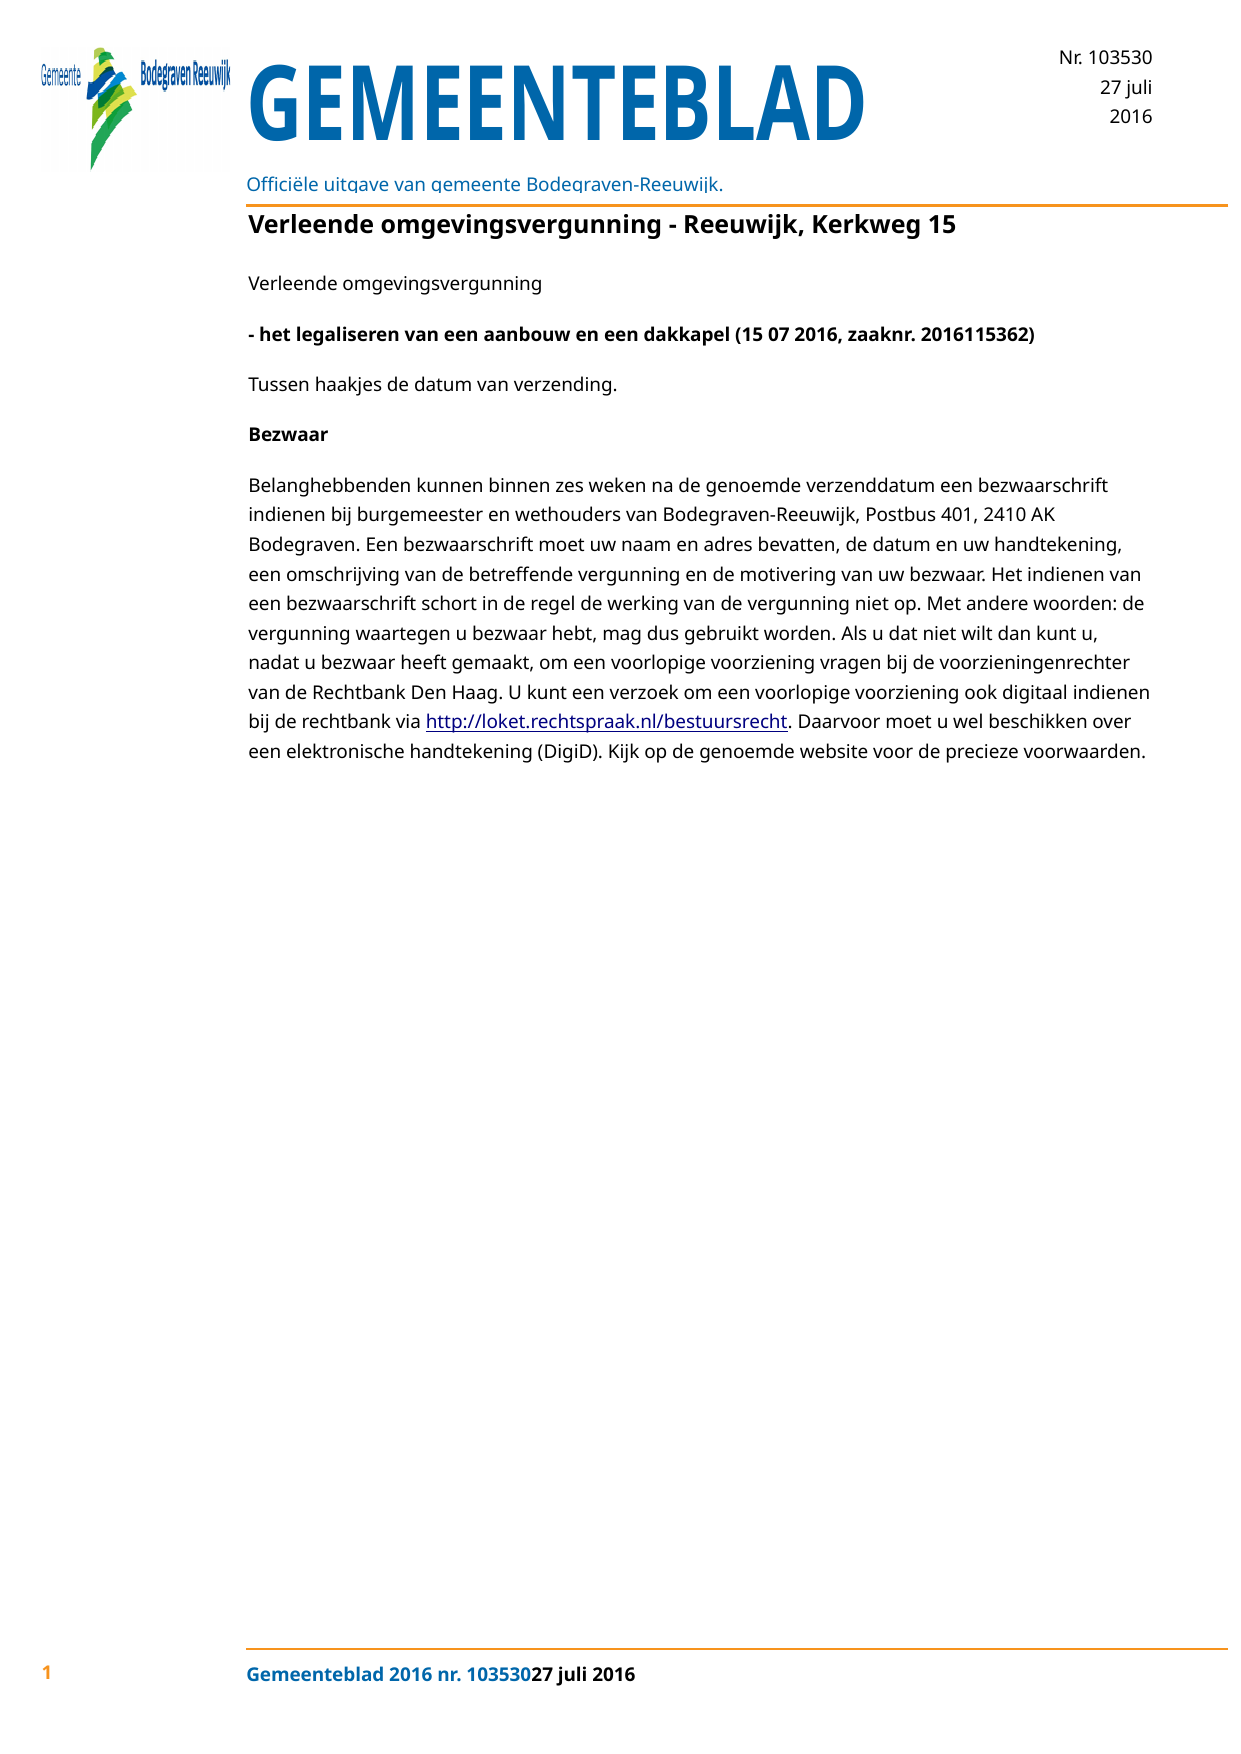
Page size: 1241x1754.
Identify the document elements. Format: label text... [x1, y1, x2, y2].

text Verleende omgevingsvergunning [248, 270, 1152, 296]
text - het legaliseren van een aanbouw en een dakkapel (15 07 2016, zaaknr. 2016115362) [248, 321, 1152, 346]
picture [41, 47, 231, 172]
text Belanghebbenden kunnen binnen zes weken na de genoemde verzenddatum een bezwaarschrift indienen bij burgemeester en wethouders van Bodegraven-Reeuwijk, Postbus 401, 2410 AK Bodegraven. Een bezwaarschrift moet uw naam en adres bevatten, de datum en uw handtekening, een omschrijving van de betreffende vergunning en de motivering van uw bezwaar. Het indienen van een bezwaarschrift schort in de regel de werking van de vergunning niet op. Met andere woorden: de vergunning waartegen u bezwaar hebt, mag dus gebruikt worden. Als u dat niet wilt dan kunt u, nadat u bezwaar heeft gemaakt, om een voorlopige voorziening vragen bij de voorzieningenrechter van de Rechtbank Den Haag. U kunt een verzoek om een voorlopige voorziening ook digitaal indienen bij de rechtbank via http://loket.rechtspraak.nl/bestuursrecht. Daarvoor moet u wel beschikken over een elektronische handtekening (DigiD). Kijk op de genoemde website voor de precieze voorwaarden. [248, 472, 1152, 764]
text Verleende omgevingsvergunning - Reeuwijk, Kerkweg 15 [248, 207, 1152, 241]
text Tussen haakjes de datum van verzending. [248, 371, 1152, 397]
text Bezwaar [248, 422, 1152, 447]
